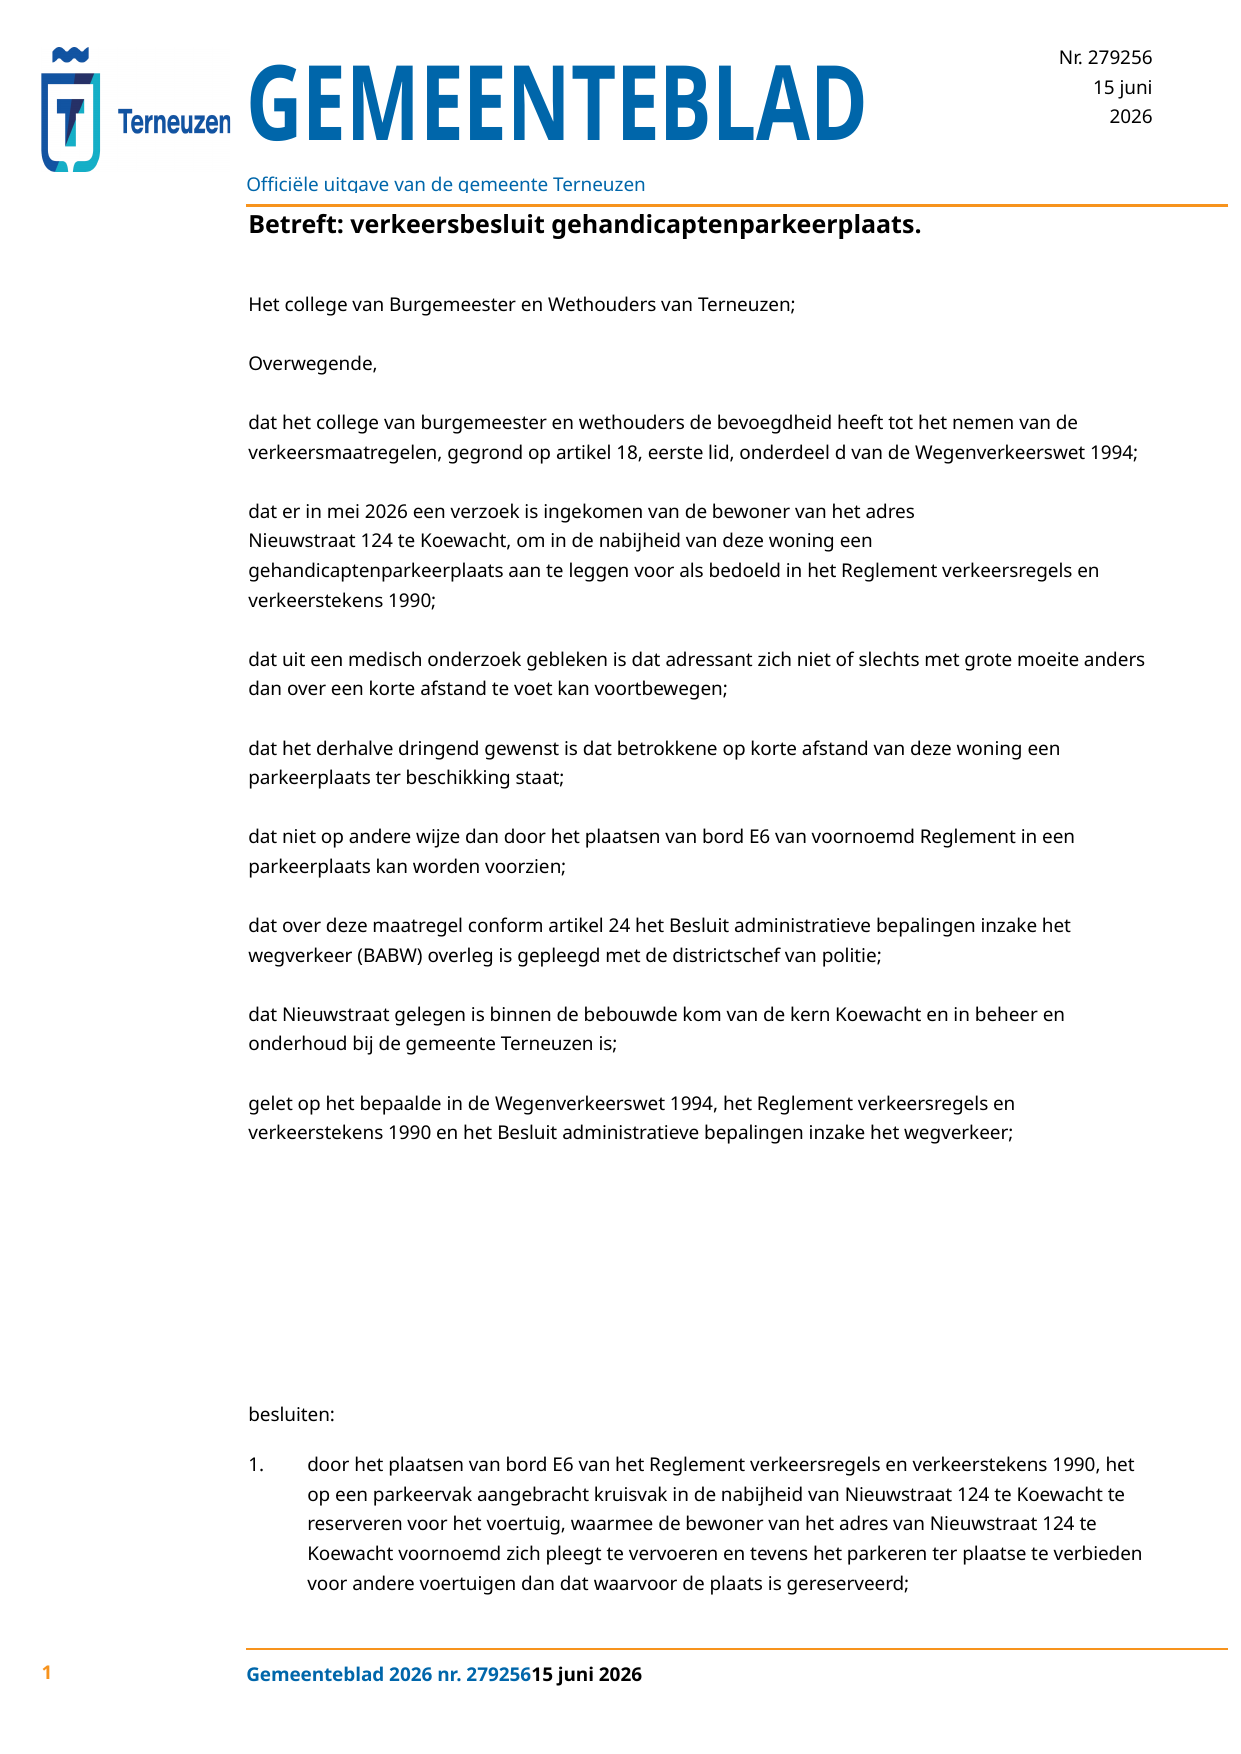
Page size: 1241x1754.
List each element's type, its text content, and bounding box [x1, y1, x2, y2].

text dat niet op andere wijze dan door het plaatsen van bord E6 van voornoemd Reglement in een parkeerplaats kan worden voorzien; [248, 823, 1152, 879]
list door het plaatsen van bord E6 van het Reglement verkeersregels en verkeerstekens 1990, het op een parkeervak aangebracht kruisvak in de nabijheid van Nieuwstraat 124 te Koewacht te reserveren voor het voertuig, waarmee de bewoner van het adres van Nieuwstraat 124 te Koewacht voornoemd zich pleegt te vervoeren en tevens het parkeren ter plaatse te verbieden voor andere voertuigen dan dat waarvoor de plaats is gereserveerd; [248, 1451, 1152, 1596]
text gelet op het bepaalde in de Wegenverkeerswet 1994, het Reglement verkeersregels en verkeerstekens 1990 en het Besluit administratieve bepalingen inzake het wegverkeer; [248, 1090, 1152, 1145]
text dat het derhalve dringend gewenst is dat betrokkene op korte afstand van deze woning een parkeerplaats ter beschikking staat; [248, 735, 1152, 790]
text gehandicaptenparkeerplaats aan te leggen voor als bedoeld in het Reglement verkeersregels en verkeerstekens 1990; [248, 557, 1152, 613]
text dat Nieuwstraat gelegen is binnen de bebouwde kom van de kern Koewacht en in beheer en onderhoud bij de gemeente Terneuzen is; [248, 1001, 1152, 1056]
text dat uit een medisch onderzoek gebleken is dat adressant zich niet of slechts met grote moeite anders dan over een korte afstand te voet kan voortbewegen; [248, 646, 1152, 701]
text dat er in mei 2026 een verzoek is ingekomen van de bewoner van het adres [248, 498, 1152, 524]
text besluiten: [248, 1401, 1152, 1427]
text dat het college van burgemeester en wethouders de bevoegdheid heeft tot het nemen van de verkeersmaatregelen, gegrond op artikel 18, eerste lid, onderdeel d van de Wegenverkeerswet 1994; [248, 409, 1152, 465]
text Betreft: verkeersbesluit gehandicaptenparkeerplaats. [248, 207, 1152, 241]
text Het college van Burgemeester en Wethouders van Terneuzen; [248, 291, 1152, 317]
text dat over deze maatregel conform artikel 24 het Besluit administratieve bepalingen inzake het wegverkeer (BABW) overleg is gepleegd met de districtschef van politie; [248, 912, 1152, 968]
text Nieuwstraat 124 te Koewacht, om in de nabijheid van deze woning een [248, 528, 1152, 553]
picture [41, 47, 231, 172]
text Overwegende, [248, 350, 1152, 376]
